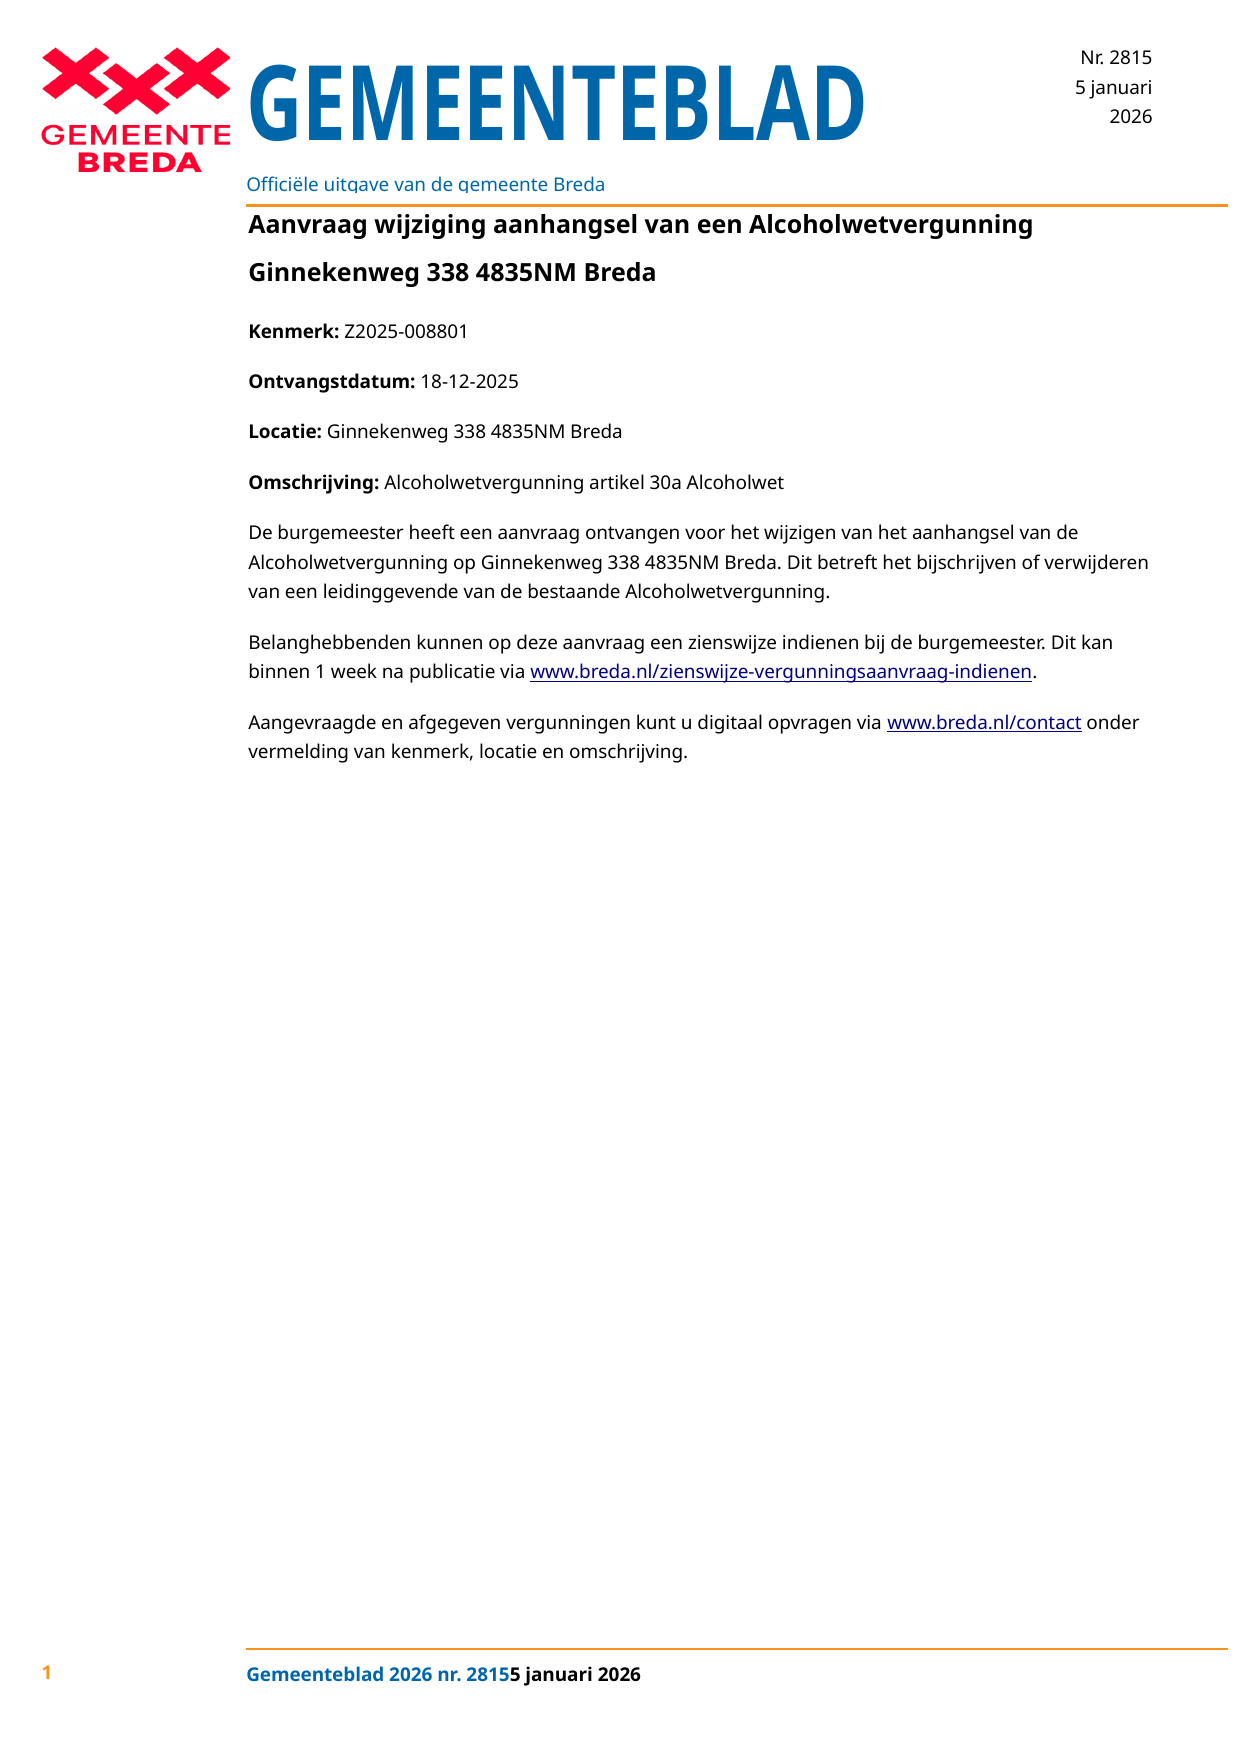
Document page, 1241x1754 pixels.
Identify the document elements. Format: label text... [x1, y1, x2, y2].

text Aanvraag wijziging aanhangsel van een Alcoholwetvergunning Ginnekenweg 338 4835NM Breda [248, 207, 1152, 288]
text Omschrijving: Alcoholwetvergunning artikel 30a Alcoholwet [248, 469, 1152, 495]
text Belanghebbenden kunnen op deze aanvraag een zienswijze indienen bij de burgemeester. Dit kan binnen 1 week na publicatie via www.breda.nl/zienswijze-vergunningsaanvraag-indienen. [248, 629, 1152, 684]
text Kenmerk: Z2025-008801 [248, 318, 1152, 344]
text Ontvangstdatum: 18-12-2025 [248, 368, 1152, 394]
text Aangevraagde en afgegeven vergunningen kunt u digitaal opvragen via www.breda.nl/contact onder vermelding van kenmerk, locatie en omschrijving. [248, 709, 1152, 764]
picture [41, 47, 231, 172]
text De burgemeester heeft een aanvraag ontvangen voor het wijzigen van het aanhangsel van de Alcoholwetvergunning op Ginnekenweg 338 4835NM Breda. Dit betreft het bijschrijven of verwijderen van een leidinggevende van de bestaande Alcoholwetvergunning. [248, 519, 1152, 604]
text Locatie: Ginnekenweg 338 4835NM Breda [248, 419, 1152, 444]
